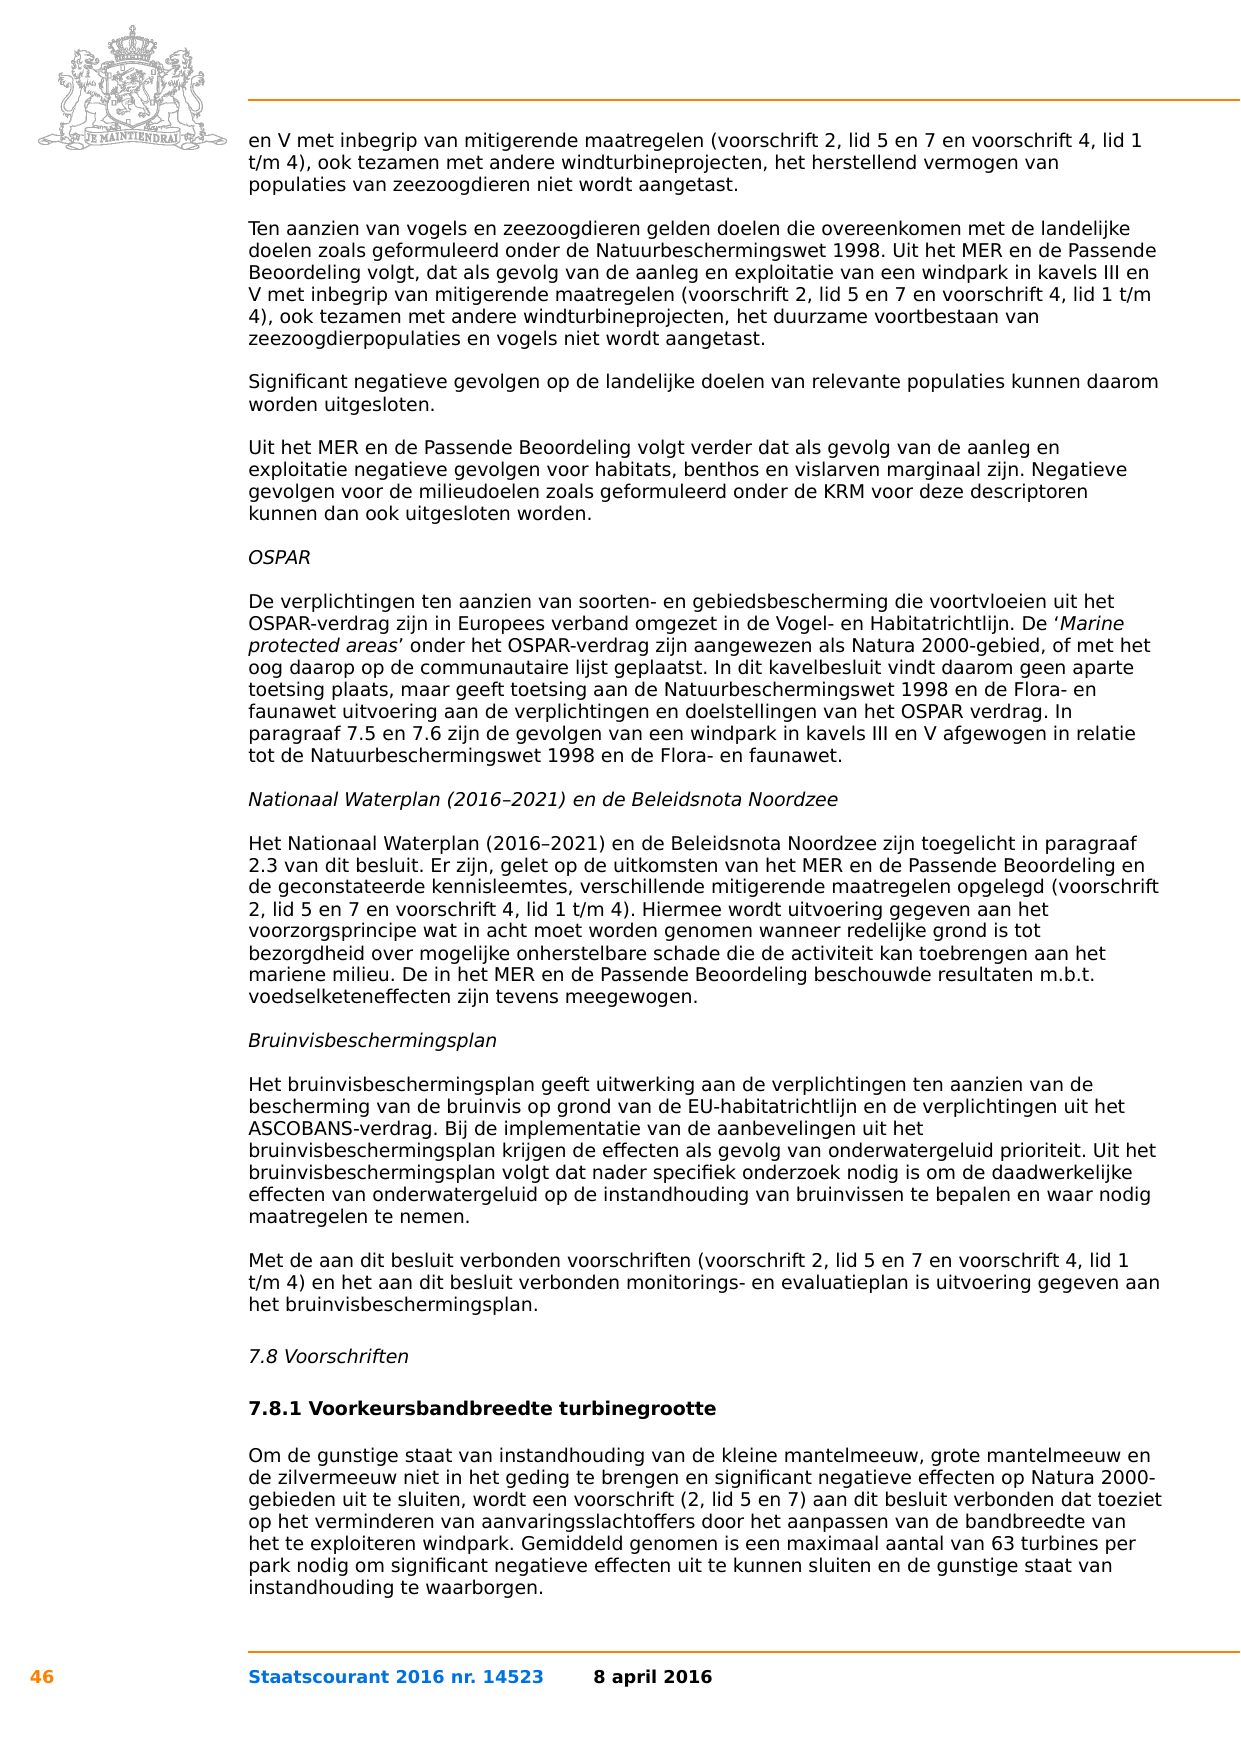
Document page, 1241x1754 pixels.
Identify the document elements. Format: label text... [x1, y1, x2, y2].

text Het bruinvisbeschermingsplan geeft uitwerking aan de verplichtingen ten aanzien van de bescherming van de bruinvis op grond van de EU-habitatrichtlijn en de verplichtingen uit het ASCOBANS-verdrag. Bij de implementatie van de aanbevelingen uit het bruinvisbeschermingsplan krijgen de effecten als gevolg van onderwatergeluid prioriteit. Uit het bruinvisbeschermingsplan volgt dat nader specifiek onderzoek nodig is om de daadwerkelijke effecten van onderwatergeluid op de instandhouding van bruinvissen te bepalen en waar nodig maatregelen te nemen. [248, 1074, 1163, 1228]
subtitle 7.8 Voorschriften [248, 1346, 1163, 1368]
subtitle Nationaal Waterplan (2016–2021) en de Beleidsnota Noordzee [248, 789, 1163, 811]
subtitle 7.8.1 Voorkeursbandbreedte turbinegrootte [248, 1398, 1163, 1420]
text Het Nationaal Waterplan (2016–2021) en de Beleidsnota Noordzee zijn toegelicht in paragraaf 2.3 van dit besluit. Er zijn, gelet op de uitkomsten van het MER en de Passende Beoordeling en de geconstateerde kennisleemtes, verschillende mitigerende maatregelen opgelegd (voorschrift 2, lid 5 en 7 en voorschrift 4, lid 1 t/m 4). Hiermee wordt uitvoering gegeven aan het voorzorgsprincipe wat in acht moet worden genomen wanneer redelijke grond is tot bezorgdheid over mogelijke onherstelbare schade die de activiteit kan toebrengen aan het mariene milieu. De in het MER en de Passende Beoordeling beschouwde resultaten m.b.t. voedselketeneffecten zijn tevens meegewogen. [248, 832, 1163, 1008]
text Met de aan dit besluit verbonden voorschriften (voorschrift 2, lid 5 en 7 en voorschrift 4, lid 1 t/m 4) en het aan dit besluit verbonden monitorings- en evaluatieplan is uitvoering gegeven aan het bruinvisbeschermingsplan. [248, 1250, 1163, 1316]
text De verplichtingen ten aanzien van soorten- en gebiedsbescherming die voortvloeien uit het OSPAR-verdrag zijn in Europees verband omgezet in de Vogel- en Habitatrichtlijn. De ‘Marine protected areas’ onder het OSPAR-verdrag zijn aangewezen als Natura 2000-gebied, of met het oog daarop op de communautaire lijst geplaatst. In dit kavelbesluit vindt daarom geen aparte toetsing plaats, maar geeft toetsing aan de Natuurbeschermingswet 1998 en de Flora- en faunawet uitvoering aan de verplichtingen en doelstellingen van het OSPAR verdrag. In paragraaf 7.5 en 7.6 zijn de gevolgen van een windpark in kavels III en V afgewogen in relatie tot de Natuurbeschermingswet 1998 en de Flora- en faunawet. [248, 591, 1163, 767]
text Uit het MER en de Passende Beoordeling volgt verder dat als gevolg van de aanleg en exploitatie negatieve gevolgen voor habitats, benthos en vislarven marginaal zijn. Negatieve gevolgen voor de milieudoelen zoals geformuleerd onder de KRM voor deze descriptoren kunnen dan ook uitgesloten worden. [248, 437, 1163, 525]
text Ten aanzien van vogels en zeezoogdieren gelden doelen die overeenkomen met de landelijke doelen zoals geformuleerd onder de Natuurbeschermingswet 1998. Uit het MER en de Passende Beoordeling volgt, dat als gevolg van de aanleg en exploitatie van een windpark in kavels III en V met inbegrip van mitigerende maatregelen (voorschrift 2, lid 5 en 7 en voorschrift 4, lid 1 t/m 4), ook tezamen met andere windturbineprojecten, het duurzame voortbestaan van zeezoogdierpopulaties en vogels niet wordt aangetast. [248, 218, 1163, 349]
subtitle OSPAR [248, 547, 1163, 569]
subtitle Bruinvisbeschermingsplan [248, 1030, 1163, 1052]
text Om de gunstige staat van instandhouding van de kleine mantelmeeuw, grote mantelmeeuw en de zilvermeeuw niet in het geding te brengen en significant negatieve effecten op Natura 2000-gebieden uit te sluiten, wordt een voorschrift (2, lid 5 en 7) aan dit besluit verbonden dat toeziet op het verminderen van aanvaringsslachtoffers door het aanpassen van de bandbreedte van het te exploiteren windpark. Gemiddeld genomen is een maximaal aantal van 63 turbines per park nodig om significant negatieve effecten uit te kunnen sluiten en de gunstige staat van instandhouding te waarborgen. [248, 1445, 1163, 1598]
text en V met inbegrip van mitigerende maatregelen (voorschrift 2, lid 5 en 7 en voorschrift 4, lid 1 t/m 4), ook tezamen met andere windturbineprojecten, het herstellend vermogen van populaties van zeezoogdieren niet wordt aangetast. [248, 130, 1163, 196]
picture [38, 25, 227, 150]
text Significant negatieve gevolgen op de landelijke doelen van relevante populaties kunnen daarom worden uitgesloten. [248, 371, 1163, 415]
